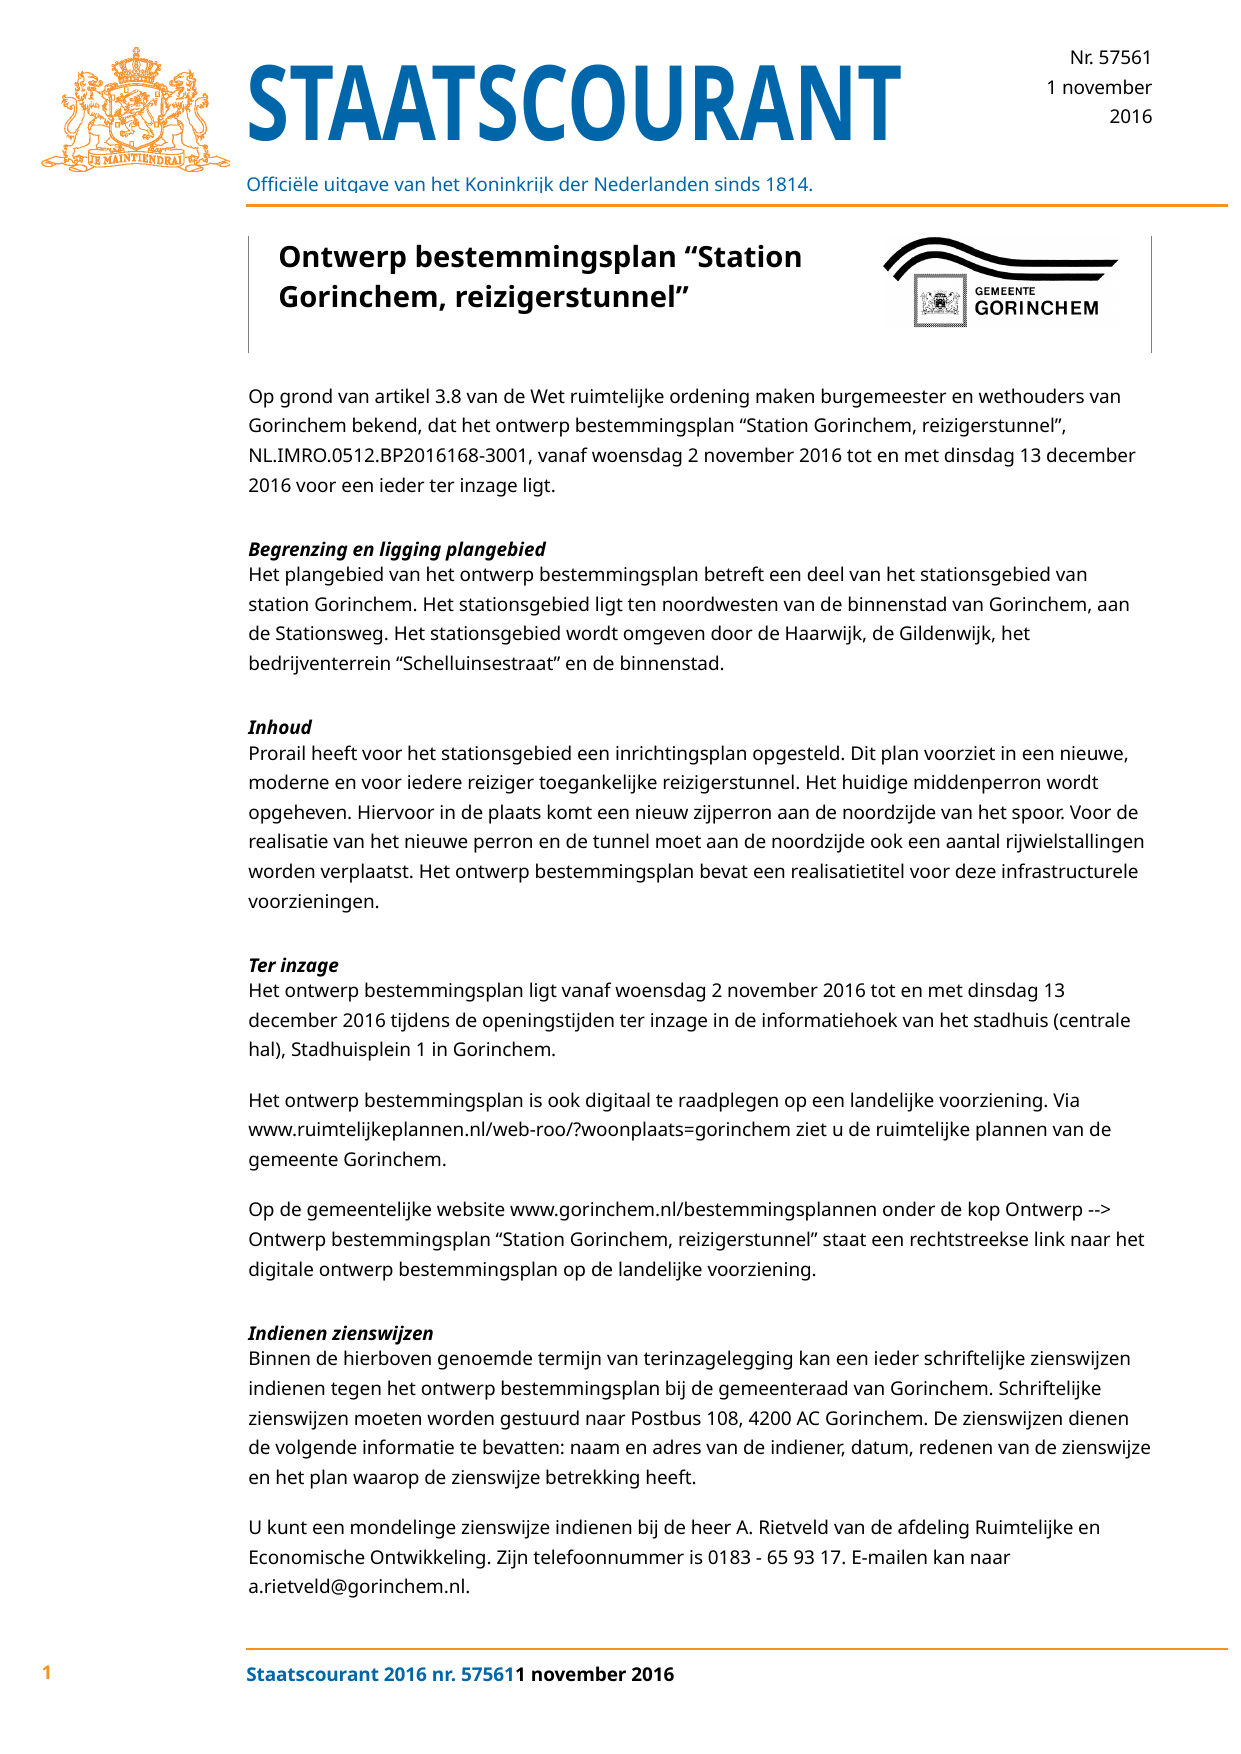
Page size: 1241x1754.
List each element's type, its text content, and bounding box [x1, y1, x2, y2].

text Binnen de hierboven genoemde termijn van terinzagelegging kan een ieder schriftelijke zienswijzen indienen tegen het ontwerp bestemmingsplan bij de gemeenteraad van Gorinchem. Schriftelijke zienswijzen moeten worden gestuurd naar Postbus 108, 4200 AC Gorinchem. De zienswijzen dienen de volgende informatie te bevatten: naam en adres van de indiener, datum, redenen van de zienswijze en het plan waarop de zienswijze betrekking heeft. [248, 1346, 1152, 1489]
text Ter inzage [248, 952, 1152, 977]
text Indienen zienswijzen [248, 1320, 1152, 1346]
picture [882, 236, 1119, 328]
text Het ontwerp bestemmingsplan ligt vanaf woensdag 2 november 2016 tot en met dinsdag 13 december 2016 tijdens de openingstijden ter inzage in de informatiehoek van het stadhuis (centrale hal), Stadhuisplein 1 in Gorinchem. [248, 977, 1152, 1062]
text Op grond van artikel 3.8 van de Wet ruimtelijke ordening maken burgemeester en wethouders van Gorinchem bekend, dat het ontwerp bestemmingsplan “Station Gorinchem, reizigerstunnel”, NL.IMRO.0512.BP2016168-3001, vanaf woensdag 2 november 2016 tot en met dinsdag 13 december 2016 voor een ieder ter inzage ligt. [248, 383, 1152, 497]
text Prorail heeft voor het stationsgebied een inrichtingsplan opgesteld. Dit plan voorziet in een nieuwe, moderne en voor iedere reiziger toegankelijke reizigerstunnel. Het huidige middenperron wordt opgeheven. Hiervoor in de plaats komt een nieuw zijperron aan de noordzijde van het spoor. Voor de realisatie van het nieuwe perron en de tunnel moet aan de noordzijde ook een aantal rijwielstallingen worden verplaatst. Het ontwerp bestemmingsplan bevat een realisatietitel voor deze infrastructurele voorzieningen. [248, 740, 1152, 913]
text Het ontwerp bestemmingsplan is ook digitaal te raadplegen op een landelijke voorziening. Via www.ruimtelijkeplannen.nl/web-roo/?woonplaats=gorinchem ziet u de ruimtelijke plannen van de gemeente Gorinchem. [248, 1087, 1152, 1172]
text Begrenzing en ligging plangebied [248, 536, 1152, 561]
text Op de gemeentelijke website www.gorinchem.nl/bestemmingsplannen onder de kop Ontwerp --> Ontwerp bestemmingsplan “Station Gorinchem, reizigerstunnel” staat een rechtstreekse link naar het digitale ontwerp bestemmingsplan op de landelijke voorziening. [248, 1197, 1152, 1282]
table_header Ontwerp bestemmingsplan “Station Gorinchem, reizigerstunnel” [249, 236, 850, 353]
table_header [850, 236, 1151, 353]
text Inhoud [248, 714, 1152, 740]
text U kunt een mondelinge zienswijze indienen bij de heer A. Rietveld van de afdeling Ruimtelijke en Economische Ontwikkeling. Zijn telefoonnummer is 0183 - 65 93 17. E-mailen kan naar a.rietveld@gorinchem.nl. [248, 1514, 1152, 1599]
text Het plangebied van het ontwerp bestemmingsplan betreft een deel van het stationsgebied van station Gorinchem. Het stationsgebied ligt ten noordwesten van de binnenstad van Gorinchem, aan de Stationsweg. Het stationsgebied wordt omgeven door de Haarwijk, de Gildenwijk, het bedrijventerrein “Schelluinsestraat” en de binnenstad. [248, 561, 1152, 676]
picture [41, 47, 231, 172]
